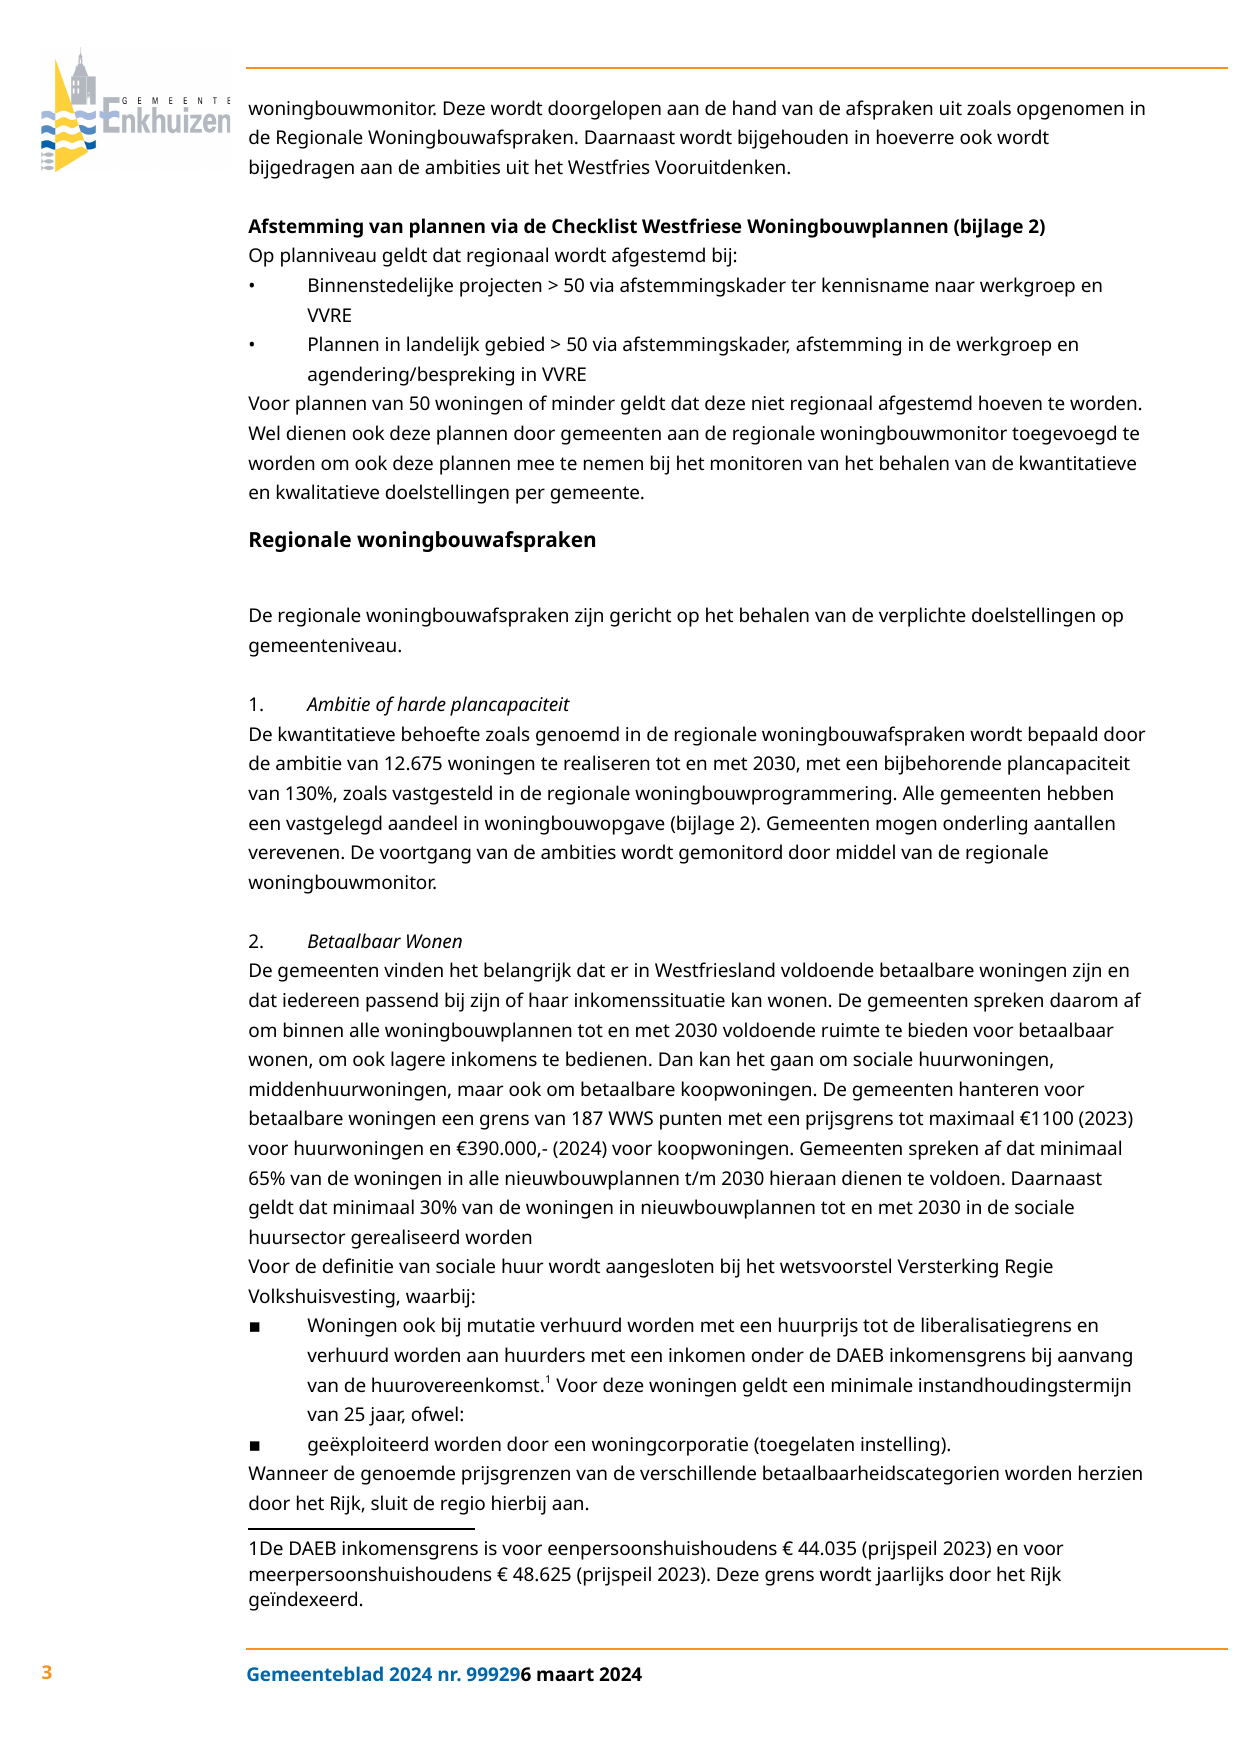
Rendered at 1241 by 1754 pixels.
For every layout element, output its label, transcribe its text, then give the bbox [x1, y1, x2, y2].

text Voor de definitie van sociale huur wordt aangesloten bij het wetsvoorstel Versterking Regie Volkshuisvesting, waarbij: [248, 1253, 1152, 1309]
text Wanneer de genoemde prijsgrenzen van de verschillende betaalbaarheidscategorien worden herzien door het Rijk, sluit de regio hierbij aan. [248, 1461, 1152, 1516]
list Binnenstedelijke projecten > 50 via afstemmingskader ter kennisname naar werkgroep en VVRE [248, 272, 1152, 328]
list Plannen in landelijk gebied > 50 via afstemmingskader, afstemming in de werkgroep en agendering/bespreking in VVRE [248, 331, 1152, 387]
text De kwantitatieve behoefte zoals genoemd in de regionale woningbouwafspraken wordt bepaald door de ambitie van 12.675 woningen te realiseren tot en met 2030, met een bijbehorende plancapaciteit van 130%, zoals vastgesteld in de regionale woningbouwprogrammering. Alle gemeenten hebben een vastgelegd aandeel in woningbouwopgave (bijlage 2). Gemeenten mogen onderling aantallen verevenen. De voortgang van de ambities wordt gemonitord door middel van de regionale woningbouwmonitor. [248, 721, 1152, 895]
list geëxploiteerd worden door een woningcorporatie (toegelaten instelling). [248, 1431, 1152, 1457]
text De gemeenten vinden het belangrijk dat er in Westfriesland voldoende betaalbare woningen zijn en dat iedereen passend bij zijn of haar inkomenssituatie kan wonen. De gemeenten spreken daarom af om binnen alle woningbouwplannen tot en met 2030 voldoende ruimte te bieden voor betaalbaar wonen, om ook lagere inkomens te bedienen. Dan kan het gaan om sociale huurwoningen, middenhuurwoningen, maar ook om betaalbare koopwoningen. De gemeenten hanteren voor betaalbare woningen een grens van 187 WWS punten met een prijsgrens tot maximaal €1100 (2023) voor huurwoningen en €390.000,- (2024) voor koopwoningen. Gemeenten spreken af dat minimaal 65% van de woningen in alle nieuwbouwplannen t/m 2030 hieraan dienen te voldoen. Daarnaast geldt dat minimaal 30% van de woningen in nieuwbouwplannen tot en met 2030 in de sociale huursector gerealiseerd worden [248, 958, 1152, 1250]
text Voor plannen van 50 woningen of minder geldt dat deze niet regionaal afgestemd hoeven te worden. Wel dienen ook deze plannen door gemeenten aan de regionale woningbouwmonitor toegevoegd te worden om ook deze plannen mee te nemen bij het monitoren van het behalen van de kwantitatieve en kwalitatieve doelstellingen per gemeente. [248, 391, 1152, 505]
list Betaalbaar Wonen [248, 928, 1152, 954]
text De regionale woningbouwafspraken zijn gericht op het behalen van de verplichte doelstellingen op gemeenteniveau. [248, 603, 1152, 658]
picture [41, 47, 231, 172]
text Op planniveau geldt dat regionaal wordt afgestemd bij: [248, 243, 1152, 268]
text Regionale woningbouwafspraken [248, 525, 1152, 553]
text woningbouwmonitor. Deze wordt doorgelopen aan de hand van de afspraken uit zoals opgenomen in de Regionale Woningbouwafspraken. Daarnaast wordt bijgehouden in hoeverre ook wordt bijgedragen aan de ambities uit het Westfries Vooruitdenken. [248, 95, 1152, 180]
text Afstemming van plannen via de Checklist Westfriese Woningbouwplannen (bijlage 2) [248, 213, 1152, 239]
list De DAEB inkomensgrens is voor eenpersoonshuishoudens € 44.035 (prijspeil 2023) en voor meerpersoonshuishoudens € 48.625 (prijspeil 2023). Deze grens wordt jaarlijks door het Rijk geïndexeerd. [248, 1535, 1152, 1612]
list Woningen ook bij mutatie verhuurd worden met een huurprijs tot de liberalisatiegrens en verhuurd worden aan huurders met een inkomen onder de DAEB inkomensgrens bij aanvang van de huurovereenkomst. Voor deze woningen geldt een minimale instandhoudingstermijn van 25 jaar, ofwel: [248, 1313, 1152, 1427]
list Ambitie of harde plancapaciteit [248, 691, 1152, 717]
